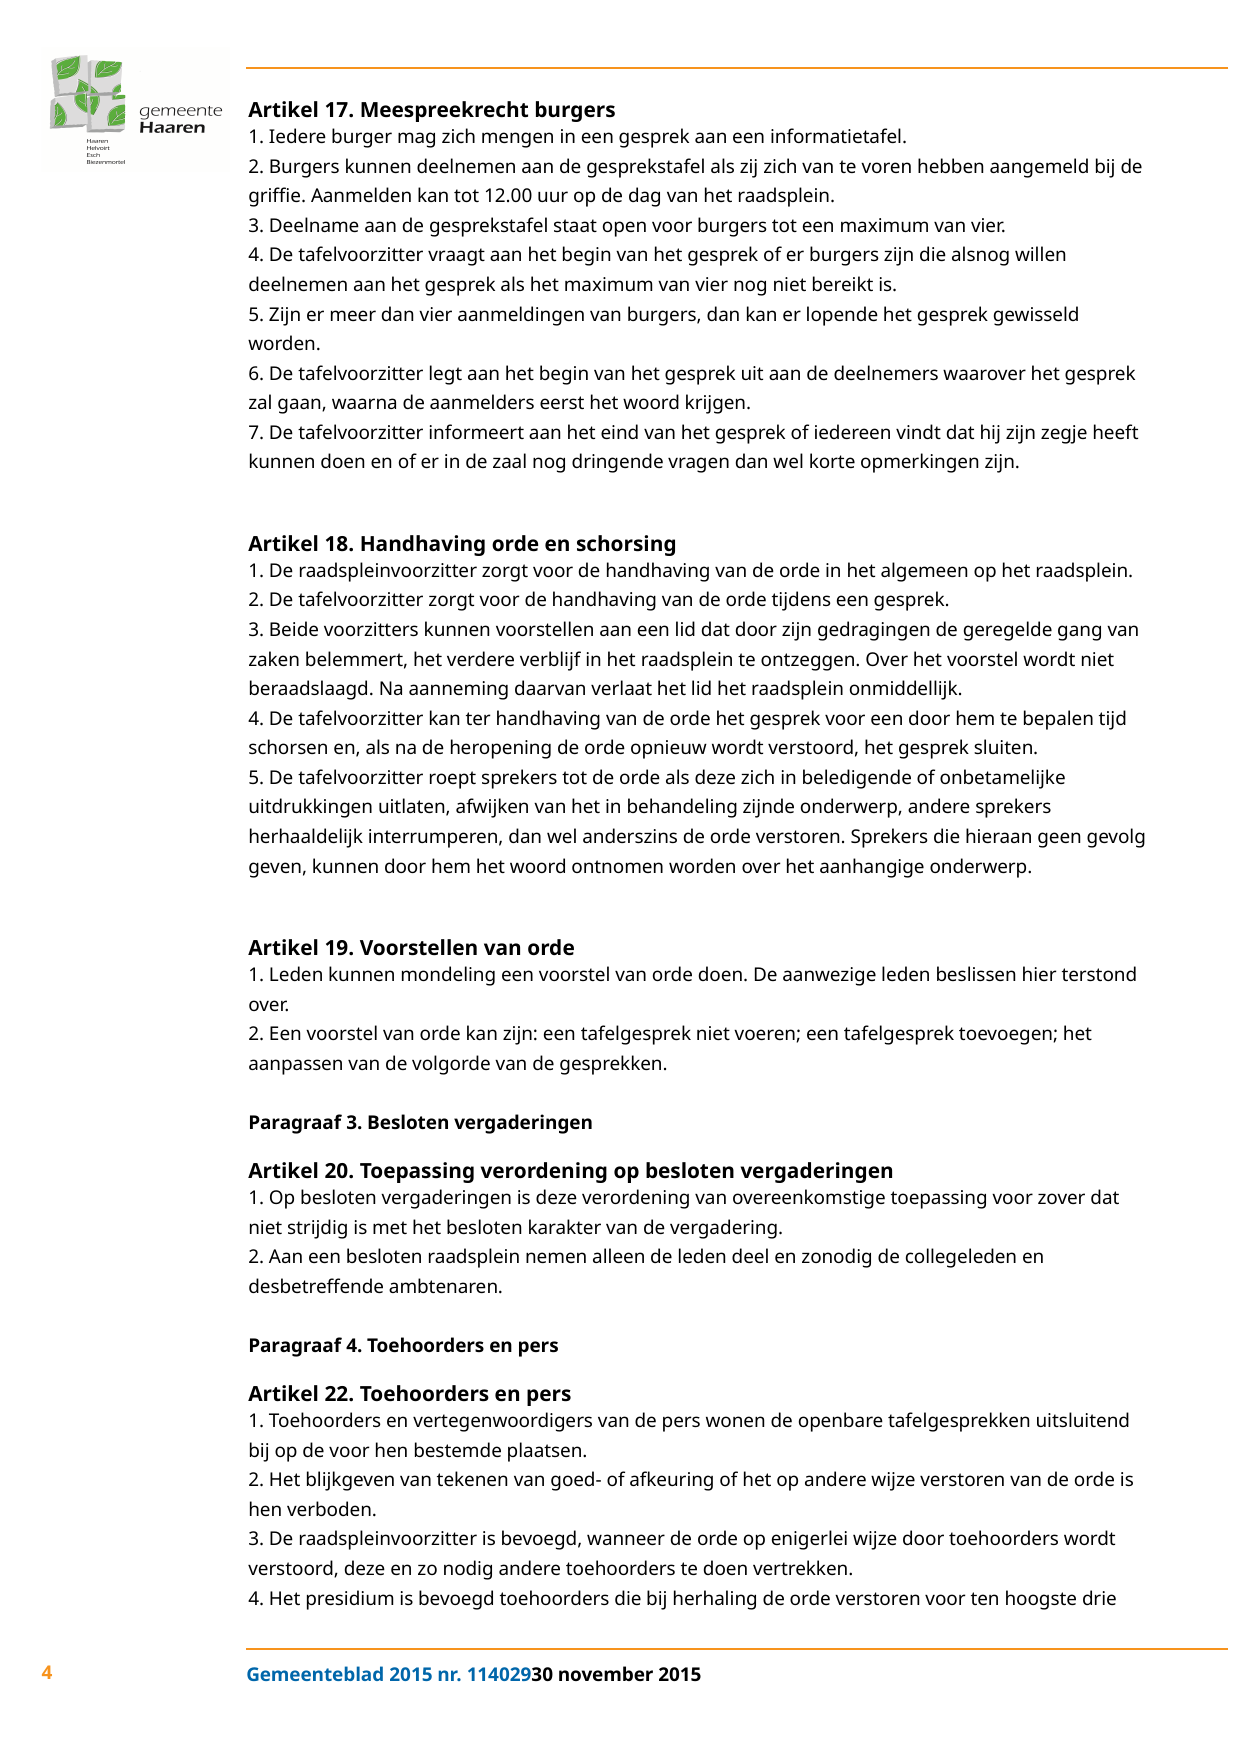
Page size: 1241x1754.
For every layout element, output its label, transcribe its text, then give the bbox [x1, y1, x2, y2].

text 3. De raadspleinvoorzitter is bevoegd, wanneer de orde op enigerlei wijze door toehoorders wordt verstoord, deze en zo nodig andere toehoorders te doen vertrekken. [248, 1526, 1152, 1581]
text 2. De tafelvoorzitter zorgt voor de handhaving van de orde tijdens een gesprek. [248, 587, 1152, 612]
text 7. De tafelvoorzitter informeert aan het eind van het gesprek of iedereen vindt dat hij zijn zegje heeft kunnen doen en of er in de zaal nog dringende vragen dan wel korte opmerkingen zijn. [248, 419, 1152, 474]
text 4. De tafelvoorzitter kan ter handhaving van de orde het gesprek voor een door hem te bepalen tijd schorsen en, als na de heropening de orde opnieuw wordt verstoord, het gesprek sluiten. [248, 705, 1152, 760]
text 1. Leden kunnen mondeling een voorstel van orde doen. De aanwezige leden beslissen hier terstond over. [248, 961, 1152, 1017]
text Paragraaf 4. Toehoorders en pers [248, 1332, 1152, 1358]
text 2. Aan een besloten raadsplein nemen alleen de leden deel en zonodig de collegeleden en desbetreffende ambtenaren. [248, 1243, 1152, 1299]
text 3. Beide voorzitters kunnen voorstellen aan een lid dat door zijn gedragingen de geregelde gang van zaken belemmert, het verdere verblijf in het raadsplein te ontzeggen. Over het voorstel wordt niet beraadslaagd. Na aanneming daarvan verlaat het lid het raadsplein onmiddellijk. [248, 616, 1152, 701]
text 6. De tafelvoorzitter legt aan het begin van het gesprek uit aan de deelnemers waarover het gesprek zal gaan, waarna de aanmelders eerst het woord krijgen. [248, 360, 1152, 415]
text 4. Het presidium is bevoegd toehoorders die bij herhaling de orde verstoren voor ten hoogste drie [248, 1585, 1152, 1610]
text 1. Op besloten vergaderingen is deze verordening van overeenkomstige toepassing voor zover dat niet strijdig is met het besloten karakter van de vergadering. [248, 1184, 1152, 1239]
text 1. De raadspleinvoorzitter zorgt voor de handhaving van de orde in het algemeen op het raadsplein. [248, 557, 1152, 583]
text Artikel 19. Voorstellen van orde [248, 933, 1152, 961]
text 1. Iedere burger mag zich mengen in een gesprek aan een informatietafel. [248, 123, 1152, 149]
text 4. De tafelvoorzitter vraagt aan het begin van het gesprek of er burgers zijn die alsnog willen deelnemen aan het gesprek als het maximum van vier nog niet bereikt is. [248, 242, 1152, 297]
picture [41, 47, 231, 172]
text 1. Toehoorders en vertegenwoordigers van de pers wonen de openbare tafelgesprekken uitsluitend bij op de voor hen bestemde plaatsen. [248, 1407, 1152, 1462]
text 5. Zijn er meer dan vier aanmeldingen van burgers, dan kan er lopende het gesprek gewisseld worden. [248, 301, 1152, 356]
text Artikel 17. Meespreekrecht burgers [248, 95, 1152, 123]
text Paragraaf 3. Besloten vergaderingen [248, 1109, 1152, 1135]
text 2. Burgers kunnen deelnemen aan de gesprekstafel als zij zich van te voren hebben aangemeld bij de griffie. Aanmelden kan tot 12.00 uur op de dag van het raadsplein. [248, 153, 1152, 208]
text 2. Het blijkgeven van tekenen van goed- of afkeuring of het op andere wijze verstoren van de orde is hen verboden. [248, 1466, 1152, 1522]
text Artikel 18. Handhaving orde en schorsing [248, 529, 1152, 557]
text 2. Een voorstel van orde kan zijn: een tafelgesprek niet voeren; een tafelgesprek toevoegen; het aanpassen van de volgorde van de gesprekken. [248, 1021, 1152, 1076]
text Artikel 20. Toepassing verordening op besloten vergaderingen [248, 1156, 1152, 1184]
text 3. Deelname aan de gesprekstafel staat open voor burgers tot een maximum van vier. [248, 212, 1152, 238]
text 5. De tafelvoorzitter roept sprekers tot de orde als deze zich in beledigende of onbetamelijke uitdrukkingen uitlaten, afwijken van het in behandeling zijnde onderwerp, andere sprekers herhaaldelijk interrumperen, dan wel anderszins de orde verstoren. Sprekers die hieraan geen gevolg geven, kunnen door hem het woord ontnomen worden over het aanhangige onderwerp. [248, 764, 1152, 879]
text Artikel 22. Toehoorders en pers [248, 1379, 1152, 1407]
